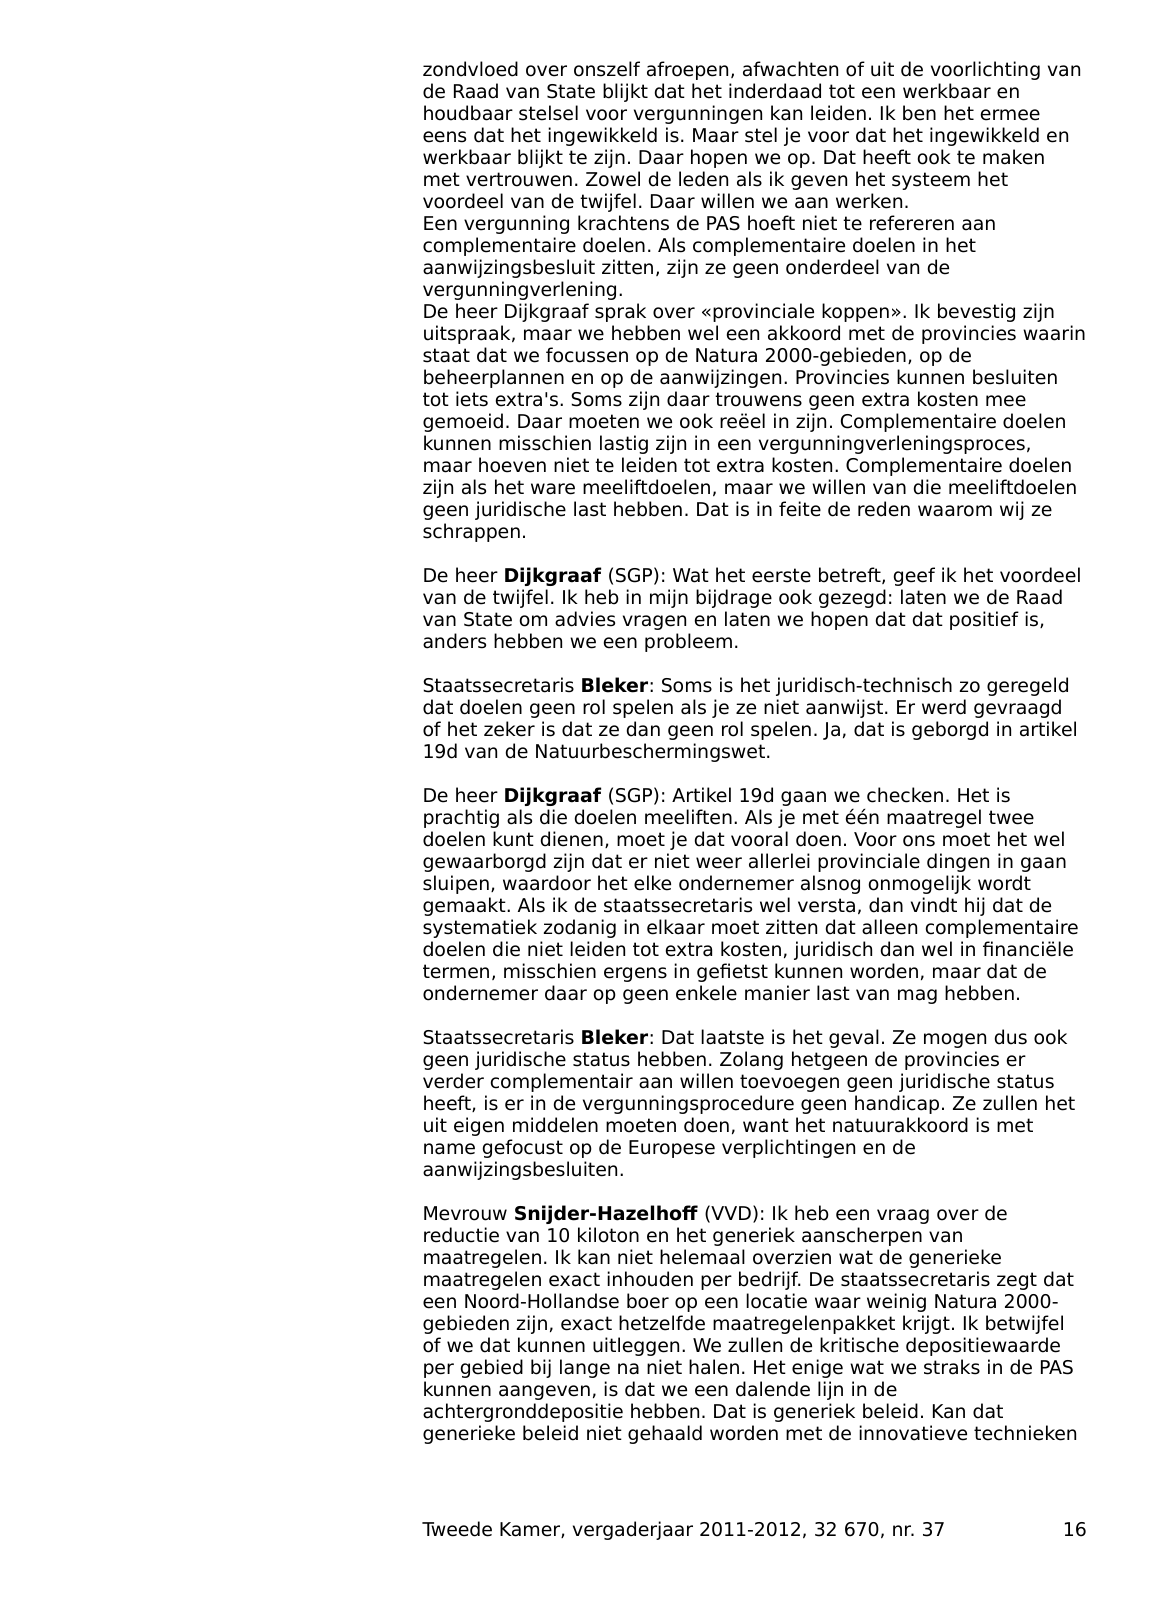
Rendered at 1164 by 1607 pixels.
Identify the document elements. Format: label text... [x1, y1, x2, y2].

text Staatssecretaris Bleker: Soms is het juridisch-technisch zo geregeld dat doelen geen rol spelen als je ze niet aanwijst. Er werd gevraagd of het zeker is dat ze dan geen rol spelen. Ja, dat is geborgd in artikel 19d van de Natuurbeschermingswet. [422, 675, 1087, 763]
text Staatssecretaris Bleker: Dat laatste is het geval. Ze mogen dus ook geen juridische status hebben. Zolang hetgeen de provincies er verder complementair aan willen toevoegen geen juridische status heeft, is er in de vergunningsprocedure geen handicap. Ze zullen het uit eigen middelen moeten doen, want het natuurakkoord is met name gefocust op de Europese verplichtingen en de aanwijzingsbesluiten. [422, 1027, 1087, 1181]
text De heer Dijkgraaf (SGP): Wat het eerste betreft, geef ik het voordeel van de twijfel. Ik heb in mijn bijdrage ook gezegd: laten we de Raad van State om advies vragen en laten we hopen dat dat positief is, anders hebben we een probleem. [422, 565, 1087, 653]
text Mevrouw Snijder-Hazelhoff (VVD): Ik heb een vraag over de reductie van 10 kiloton en het generiek aanscherpen van maatregelen. Ik kan niet helemaal overzien wat de generieke maatregelen exact inhouden per bedrijf. De staatssecretaris zegt dat een Noord-Hollandse boer op een locatie waar weinig Natura 2000-gebieden zijn, exact hetzelfde maatregelenpakket krijgt. Ik betwijfel of we dat kunnen uitleggen. We zullen de kritische depositiewaarde per gebied bij lange na niet halen. Het enige wat we straks in de PAS kunnen aangeven, is dat we een dalende lijn in de achtergronddepositie hebben. Dat is generiek beleid. Kan dat generieke beleid niet gehaald worden met de innovatieve technieken [422, 1203, 1087, 1445]
text De heer Dijkgraaf (SGP): Artikel 19d gaan we checken. Het is prachtig als die doelen meeliften. Als je met één maatregel twee doelen kunt dienen, moet je dat vooral doen. Voor ons moet het wel gewaarborgd zijn dat er niet weer allerlei provinciale dingen in gaan sluipen, waardoor het elke ondernemer alsnog onmogelijk wordt gemaakt. Als ik de staatssecretaris wel versta, dan vindt hij dat de systematiek zodanig in elkaar moet zitten dat alleen complementaire doelen die niet leiden tot extra kosten, juridisch dan wel in financiële termen, misschien ergens in gefietst kunnen worden, maar dat de ondernemer daar op geen enkele manier last van mag hebben. [422, 785, 1087, 1005]
text De heer Dijkgraaf sprak over «provinciale koppen». Ik bevestig zijn uitspraak, maar we hebben wel een akkoord met de provincies waarin staat dat we focussen op de Natura 2000-gebieden, op de beheerplannen en op de aanwijzingen. Provincies kunnen besluiten tot iets extra's. Soms zijn daar trouwens geen extra kosten mee gemoeid. Daar moeten we ook reëel in zijn. Complementaire doelen kunnen misschien lastig zijn in een vergunningverleningsproces, maar hoeven niet te leiden tot extra kosten. Complementaire doelen zijn als het ware meeliftdoelen, maar we willen van die meeliftdoelen geen juridische last hebben. Dat is in feite de reden waarom wij ze schrappen. [422, 301, 1087, 543]
text zondvloed over onszelf afroepen, afwachten of uit de voorlichting van de Raad van State blijkt dat het inderdaad tot een werkbaar en houdbaar stelsel voor vergunningen kan leiden. Ik ben het ermee eens dat het ingewikkeld is. Maar stel je voor dat het ingewikkeld en werkbaar blijkt te zijn. Daar hopen we op. Dat heeft ook te maken met vertrouwen. Zowel de leden als ik geven het systeem het voordeel van de twijfel. Daar willen we aan werken. [422, 59, 1087, 213]
text Een vergunning krachtens de PAS hoeft niet te refereren aan complementaire doelen. Als complementaire doelen in het aanwijzingsbesluit zitten, zijn ze geen onderdeel van de vergunningverlening. [422, 213, 1087, 301]
